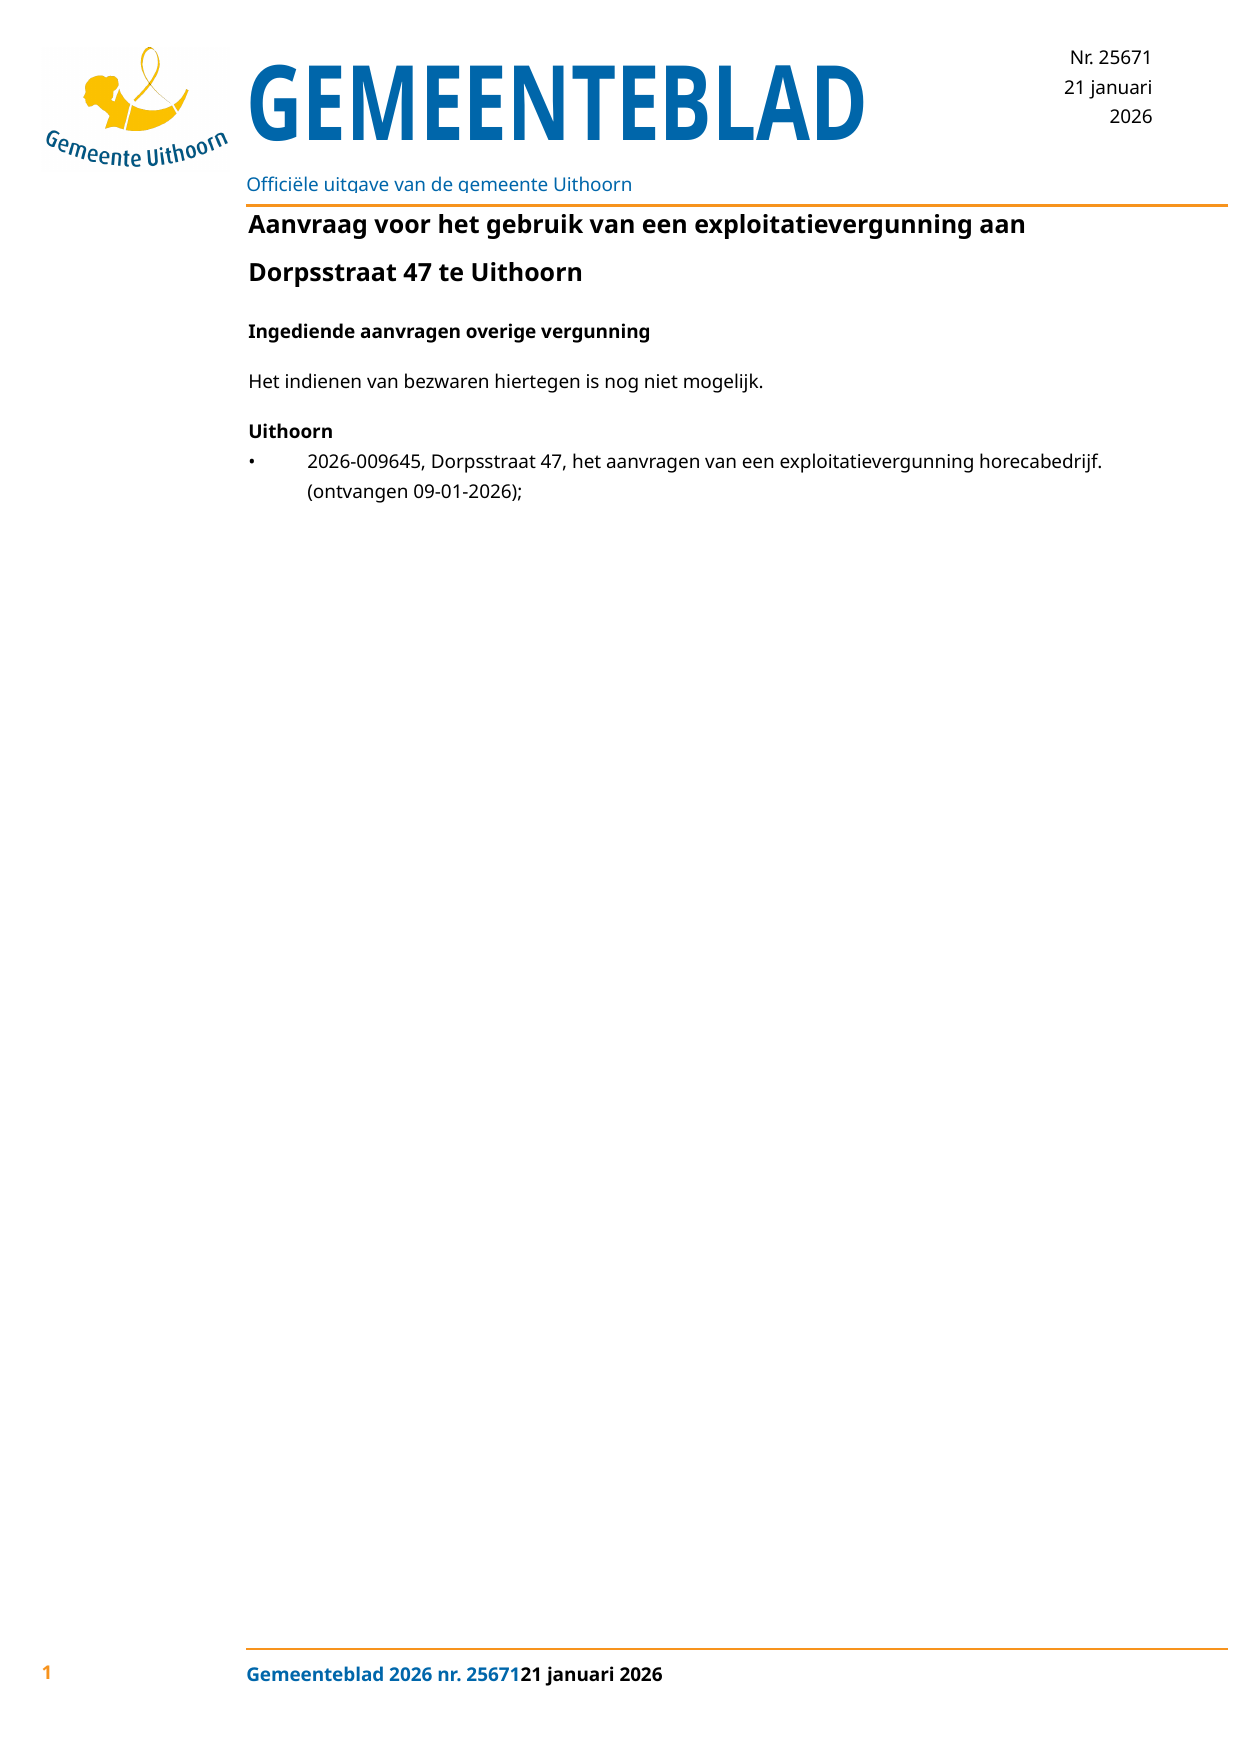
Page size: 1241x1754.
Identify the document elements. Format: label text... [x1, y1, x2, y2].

text Ingediende aanvragen overige vergunning [248, 318, 1152, 344]
text Het indienen van bezwaren hiertegen is nog niet mogelijk. [248, 368, 1152, 394]
list 2026-009645, Dorpsstraat 47, het aanvragen van een exploitatievergunning horecabedrijf. (ontvangen 09-01-2026); [248, 448, 1152, 504]
text Uithoorn [248, 419, 1152, 444]
picture [41, 47, 231, 172]
text Aanvraag voor het gebruik van een exploitatievergunning aan Dorpsstraat 47 te Uithoorn [248, 207, 1152, 288]
